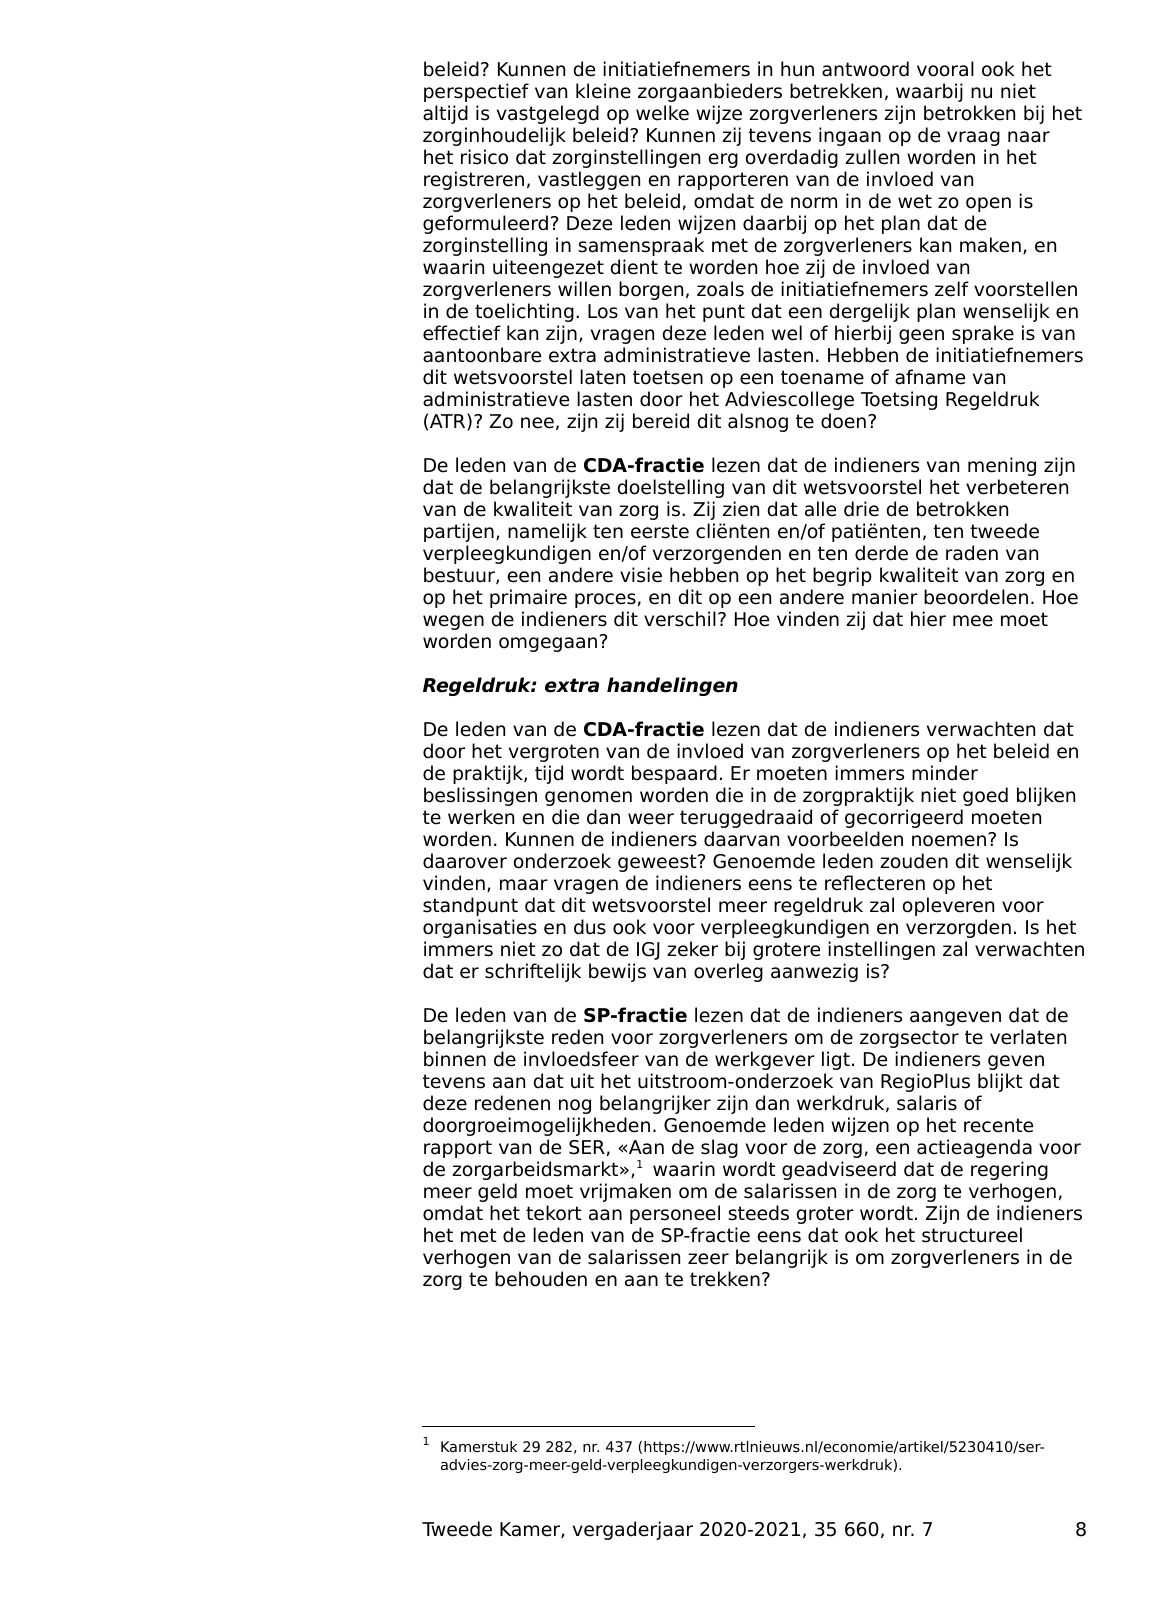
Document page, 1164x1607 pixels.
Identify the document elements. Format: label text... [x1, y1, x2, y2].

subtitle Regeldruk: extra handelingen [422, 675, 1087, 697]
text beleid? Kunnen de initiatiefnemers in hun antwoord vooral ook het perspectief van kleine zorgaanbieders betrekken, waarbij nu niet altijd is vastgelegd op welke wijze zorgverleners zijn betrokken bij het zorginhoudelijk beleid? Kunnen zij tevens ingaan op de vraag naar het risico dat zorginstellingen erg overdadig zullen worden in het registreren, vastleggen en rapporteren van de invloed van zorgverleners op het beleid, omdat de norm in de wet zo open is geformuleerd? Deze leden wijzen daarbij op het plan dat de zorginstelling in samenspraak met de zorgverleners kan maken, en waarin uiteengezet dient te worden hoe zij de invloed van zorgverleners willen borgen, zoals de initiatiefnemers zelf voorstellen in de toelichting. Los van het punt dat een dergelijk plan wenselijk en effectief kan zijn, vragen deze leden wel of hierbij geen sprake is van aantoonbare extra administratieve lasten. Hebben de initiatiefnemers dit wetsvoorstel laten toetsen op een toename of afname van administratieve lasten door het Adviescollege Toetsing Regeldruk (ATR)? Zo nee, zijn zij bereid dit alsnog te doen? [422, 59, 1087, 433]
text De leden van de SP-fractie lezen dat de indieners aangeven dat de belangrijkste reden voor zorgverleners om de zorgsector te verlaten binnen de invloedsfeer van de werkgever ligt. De indieners geven tevens aan dat uit het uitstroom-onderzoek van RegioPlus blijkt dat deze redenen nog belangrijker zijn dan werkdruk, salaris of doorgroeimogelijkheden. Genoemde leden wijzen op het recente rapport van de SER, «Aan de slag voor de zorg, een actieagenda voor de zorgarbeidsmarkt», waarin wordt geadviseerd dat de regering meer geld moet vrijmaken om de salarissen in de zorg te verhogen, omdat het tekort aan personeel steeds groter wordt. Zijn de indieners het met de leden van de SP-fractie eens dat ook het structureel verhogen van de salarissen zeer belangrijk is om zorgverleners in de zorg te behouden en aan te trekken? [422, 1005, 1087, 1291]
text De leden van de CDA-fractie lezen dat de indieners van mening zijn dat de belangrijkste doelstelling van dit wetsvoorstel het verbeteren van de kwaliteit van zorg is. Zij zien dat alle drie de betrokken partijen, namelijk ten eerste cliënten en/of patiënten, ten tweede verpleegkundigen en/of verzorgenden en ten derde de raden van bestuur, een andere visie hebben op het begrip kwaliteit van zorg en op het primaire proces, en dit op een andere manier beoordelen. Hoe wegen de indieners dit verschil? Hoe vinden zij dat hier mee moet worden omgegaan? [422, 455, 1087, 653]
text Kamerstuk 29 282, nr. 437 (https://www.rtlnieuws.nl/economie/artikel/5230410/ser-advies-zorg-meer-geld-verpleegkundigen-verzorgers-werkdruk). [422, 1435, 1087, 1474]
text De leden van de CDA-fractie lezen dat de indieners verwachten dat door het vergroten van de invloed van zorgverleners op het beleid en de praktijk, tijd wordt bespaard. Er moeten immers minder beslissingen genomen worden die in de zorgpraktijk niet goed blijken te werken en die dan weer teruggedraaid of gecorrigeerd moeten worden. Kunnen de indieners daarvan voorbeelden noemen? Is daarover onderzoek geweest? Genoemde leden zouden dit wenselijk vinden, maar vragen de indieners eens te reflecteren op het standpunt dat dit wetsvoorstel meer regeldruk zal opleveren voor organisaties en dus ook voor verpleegkundigen en verzorgden. Is het immers niet zo dat de IGJ zeker bij grotere instellingen zal verwachten dat er schriftelijk bewijs van overleg aanwezig is? [422, 719, 1087, 983]
